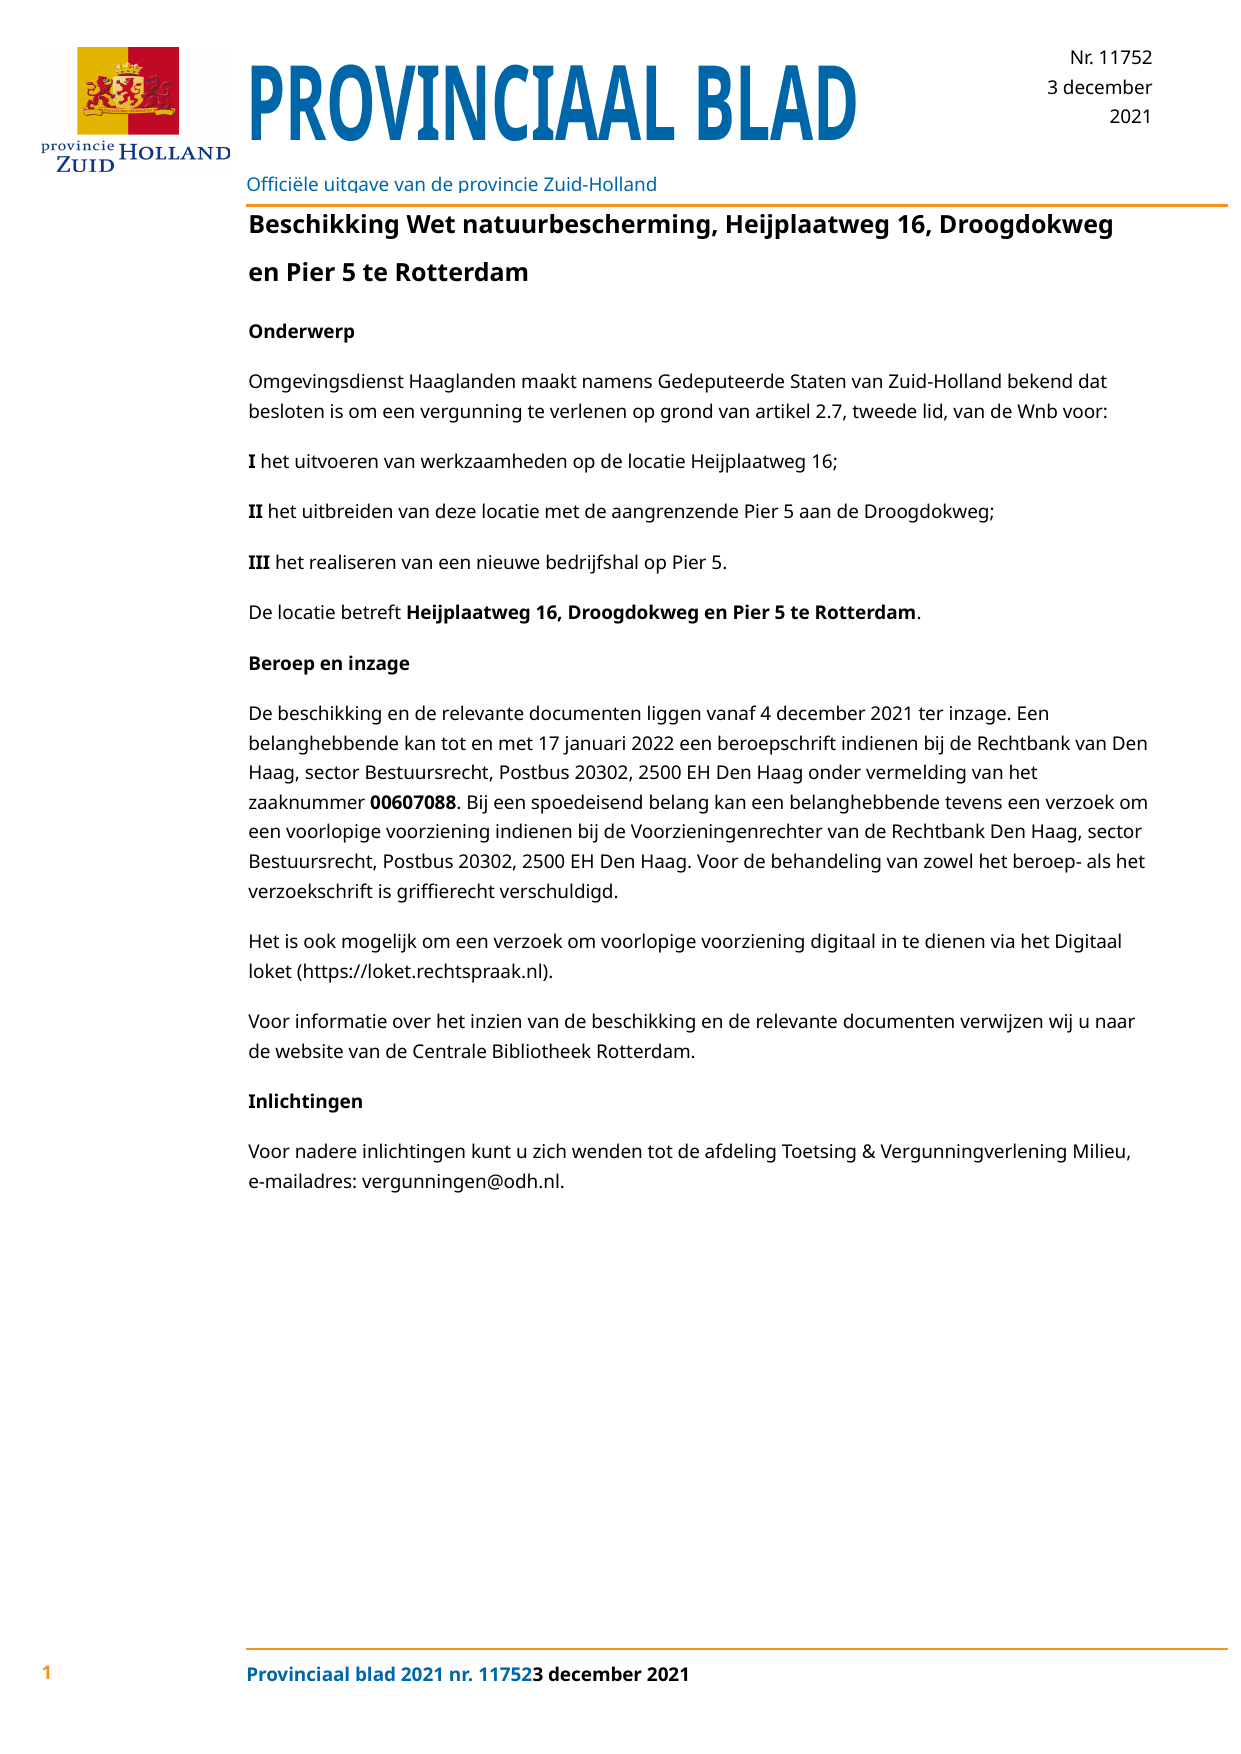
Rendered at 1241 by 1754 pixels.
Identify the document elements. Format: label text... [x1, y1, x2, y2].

picture [41, 47, 231, 172]
text I het uitvoeren van werkzaamheden op de locatie Heijplaatweg 16; [248, 448, 1152, 474]
text Beroep en inzage [248, 650, 1152, 676]
text Het is ook mogelijk om een verzoek om voorlopige voorziening digitaal in te dienen via het Digitaal loket (https://loket.rechtspraak.nl). [248, 928, 1152, 984]
text Omgevingsdienst Haaglanden maakt namens Gedeputeerde Staten van Zuid-Holland bekend dat besloten is om een vergunning te verlenen op grond van artikel 2.7, tweede lid, van de Wnb voor: [248, 368, 1152, 424]
text De locatie betreft Heijplaatweg 16, Droogdokweg en Pier 5 te Rotterdam. [248, 599, 1152, 625]
text III het realiseren van een nieuwe bedrijfshal op Pier 5. [248, 549, 1152, 575]
text De beschikking en de relevante documenten liggen vanaf 4 december 2021 ter inzage. Een belanghebbende kan tot en met 17 januari 2022 een beroepschrift indienen bij de Rechtbank van Den Haag, sector Bestuursrecht, Postbus 20302, 2500 EH Den Haag onder vermelding van het zaaknummer 00607088. Bij een spoedeisend belang kan een belanghebbende tevens een verzoek om een voorlopige voorziening indienen bij de Voorzieningenrechter van de Rechtbank Den Haag, sector Bestuursrecht, Postbus 20302, 2500 EH Den Haag. Voor de behandeling van zowel het beroep- als het verzoekschrift is griffierecht verschuldigd. [248, 700, 1152, 904]
text Voor informatie over het inzien van de beschikking en de relevante documenten verwijzen wij u naar de website van de Centrale Bibliotheek Rotterdam. [248, 1008, 1152, 1064]
text Beschikking Wet natuurbescherming, Heijplaatweg 16, Droogdokweg en Pier 5 te Rotterdam [248, 207, 1152, 288]
text Voor nadere inlichtingen kunt u zich wenden tot de afdeling Toetsing & Vergunningverlening Milieu, e-mailadres: vergunningen@odh.nl. [248, 1139, 1152, 1194]
text Inlichtingen [248, 1088, 1152, 1114]
text II het uitbreiden van deze locatie met de aangrenzende Pier 5 aan de Droogdokweg; [248, 499, 1152, 524]
text Onderwerp [248, 318, 1152, 344]
